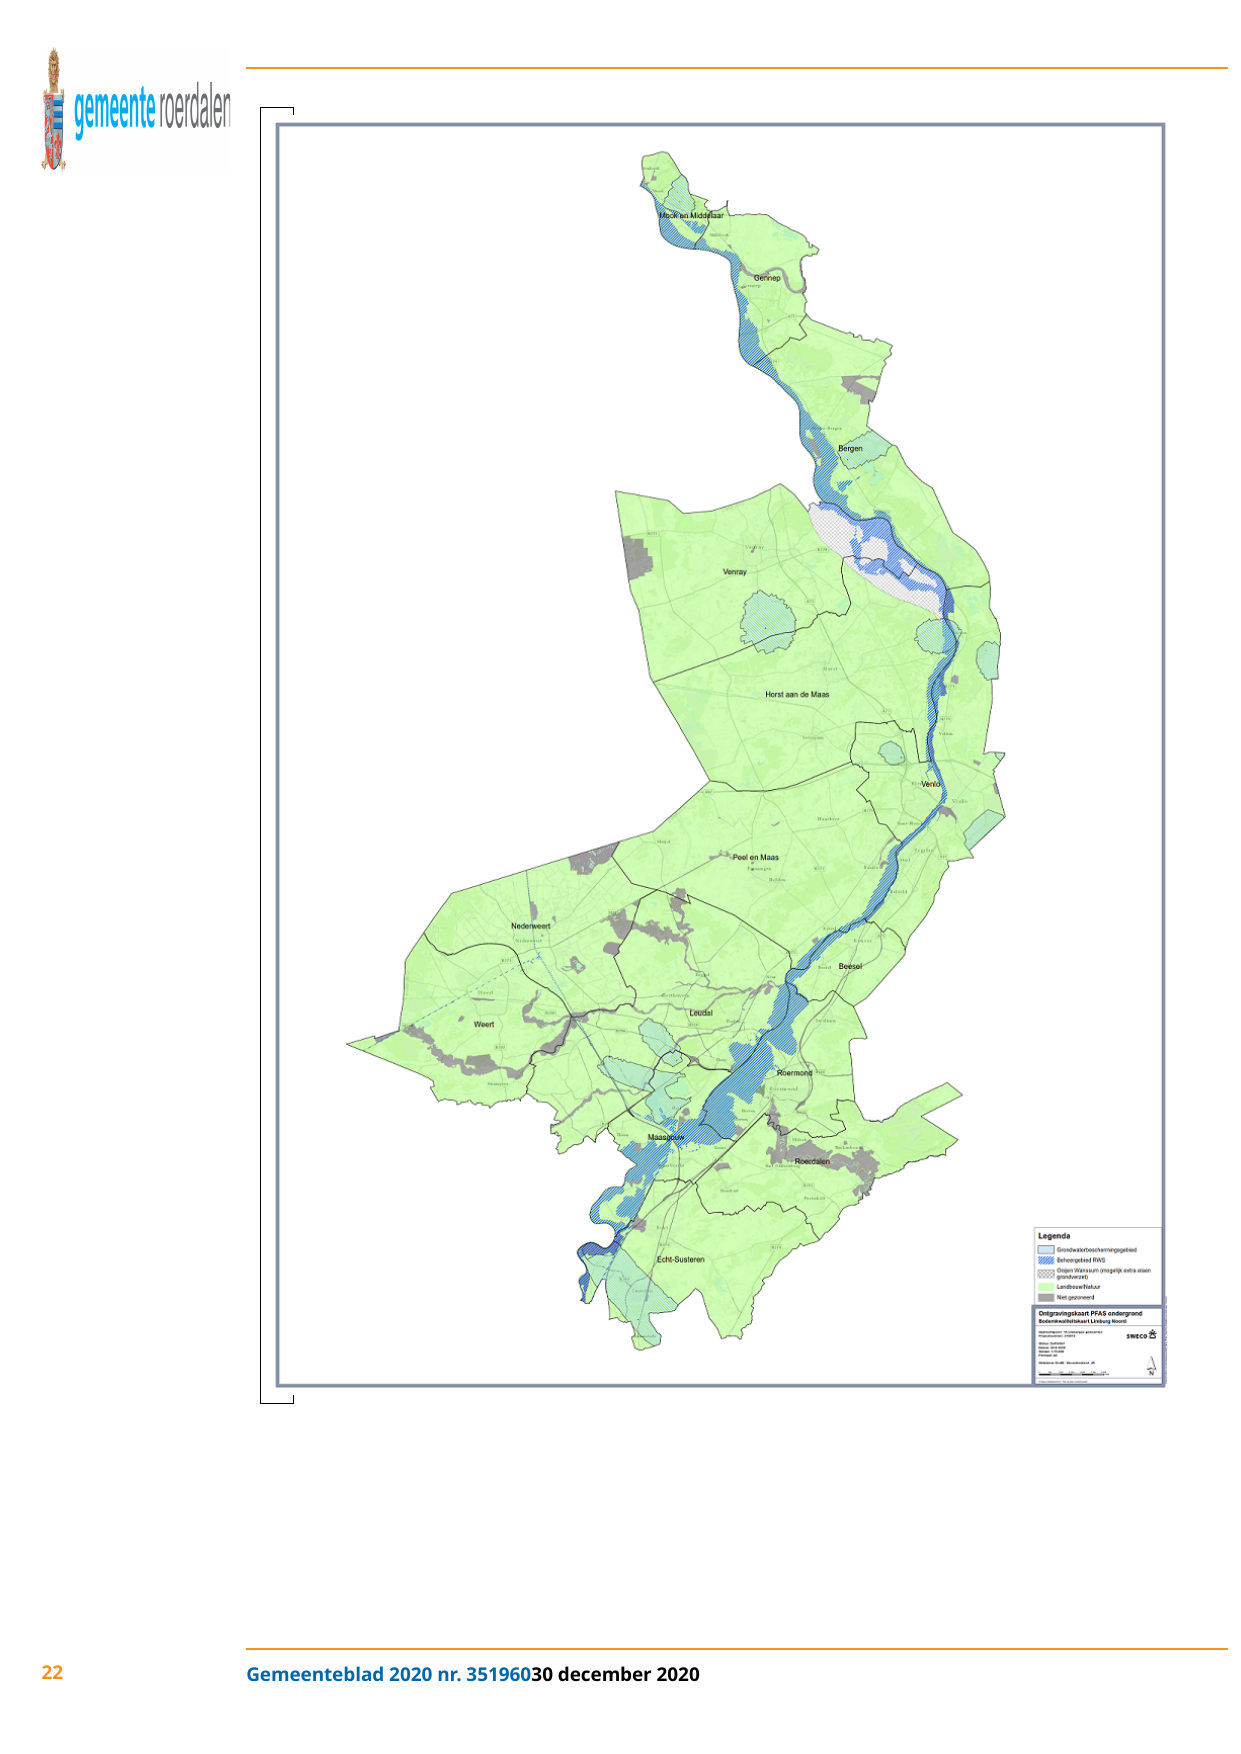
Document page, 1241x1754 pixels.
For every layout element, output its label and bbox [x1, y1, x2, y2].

picture [268, 115, 1173, 1395]
picture [41, 47, 231, 172]
